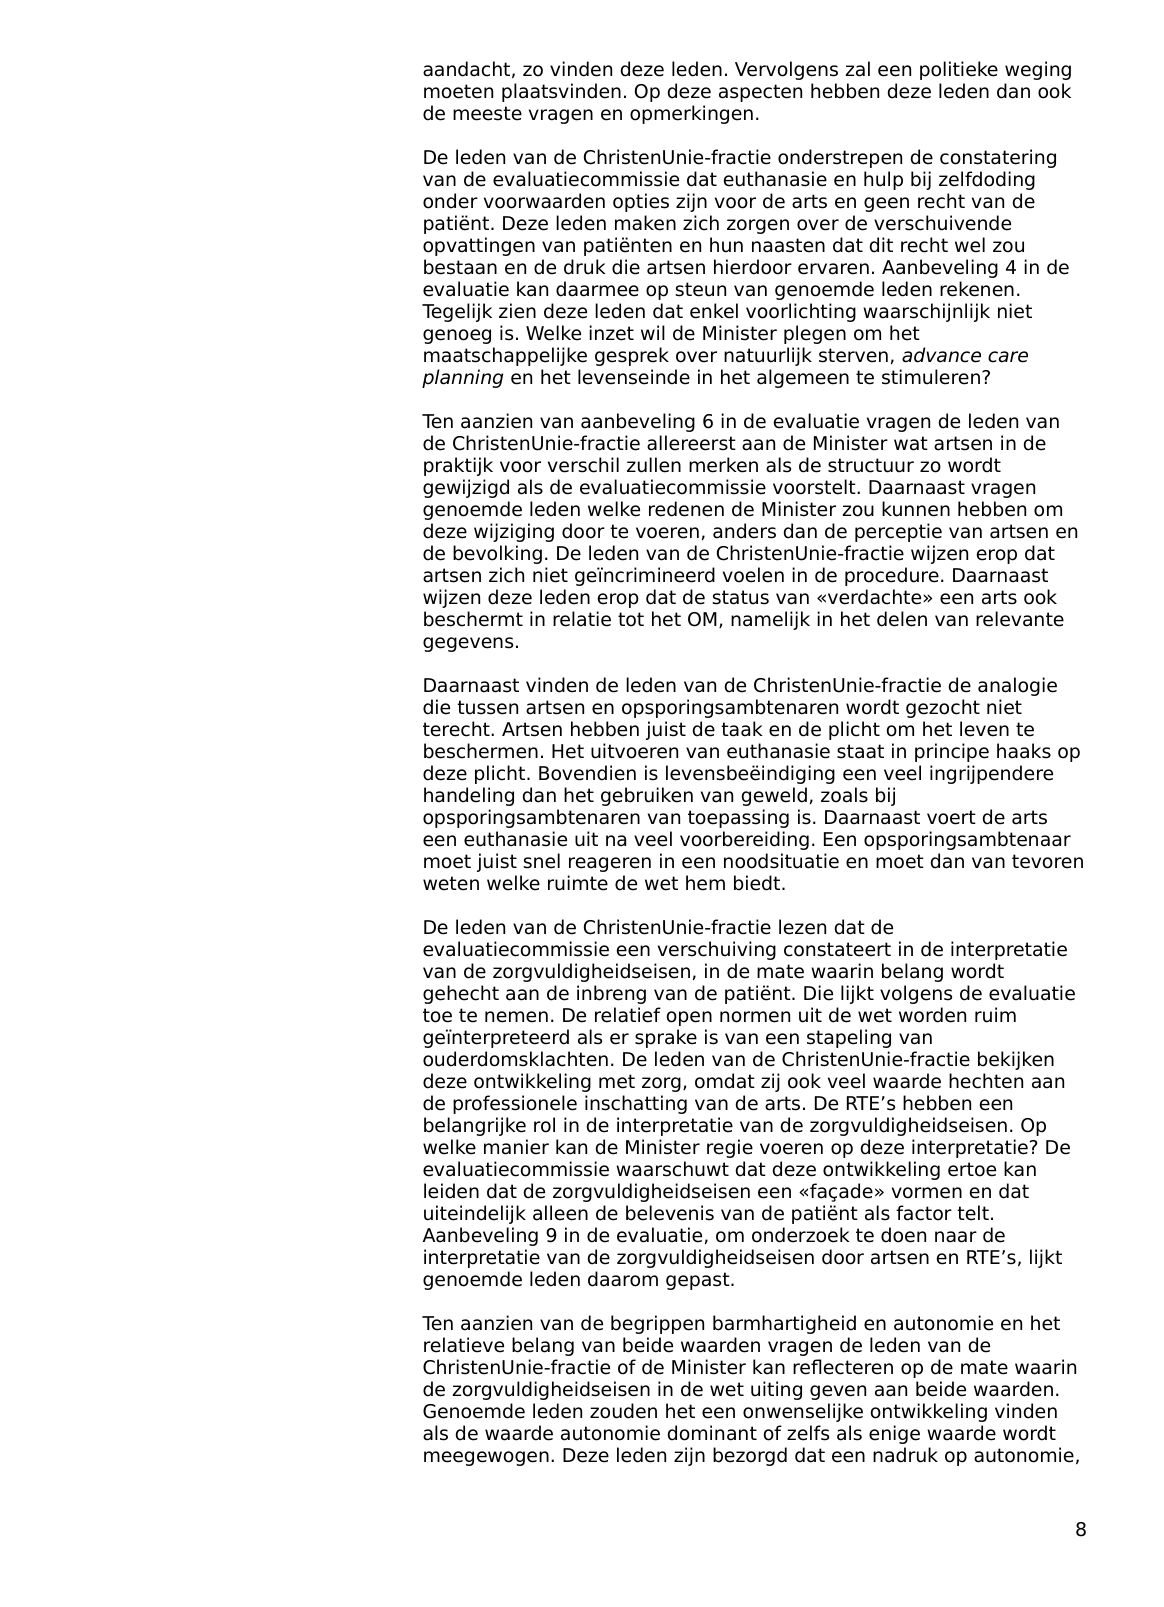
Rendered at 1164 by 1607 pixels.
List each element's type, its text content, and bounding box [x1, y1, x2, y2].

text De leden van de ChristenUnie-fractie lezen dat de evaluatiecommissie een verschuiving constateert in de interpretatie van de zorgvuldigheidseisen, in de mate waarin belang wordt gehecht aan de inbreng van de patiënt. Die lijkt volgens de evaluatie toe te nemen. De relatief open normen uit de wet worden ruim geïnterpreteerd als er sprake is van een stapeling van ouderdomsklachten. De leden van de ChristenUnie-fractie bekijken deze ontwikkeling met zorg, omdat zij ook veel waarde hechten aan de professionele inschatting van de arts. De RTE’s hebben een belangrijke rol in de interpretatie van de zorgvuldigheidseisen. Op welke manier kan de Minister regie voeren op deze interpretatie? De evaluatiecommissie waarschuwt dat deze ontwikkeling ertoe kan leiden dat de zorgvuldigheidseisen een «façade» vormen en dat uiteindelijk alleen de belevenis van de patiënt als factor telt. Aanbeveling 9 in de evaluatie, om onderzoek te doen naar de interpretatie van de zorgvuldigheidseisen door artsen en RTE’s, lijkt genoemde leden daarom gepast. [422, 917, 1087, 1291]
text aandacht, zo vinden deze leden. Vervolgens zal een politieke weging moeten plaatsvinden. Op deze aspecten hebben deze leden dan ook de meeste vragen en opmerkingen. [422, 59, 1087, 125]
text De leden van de ChristenUnie-fractie onderstrepen de constatering van de evaluatiecommissie dat euthanasie en hulp bij zelfdoding onder voorwaarden opties zijn voor de arts en geen recht van de patiënt. Deze leden maken zich zorgen over de verschuivende opvattingen van patiënten en hun naasten dat dit recht wel zou bestaan en de druk die artsen hierdoor ervaren. Aanbeveling 4 in de evaluatie kan daarmee op steun van genoemde leden rekenen. Tegelijk zien deze leden dat enkel voorlichting waarschijnlijk niet genoeg is. Welke inzet wil de Minister plegen om het maatschappelijke gesprek over natuurlijk sterven, advance care planning en het levenseinde in het algemeen te stimuleren? [422, 147, 1087, 389]
text Ten aanzien van aanbeveling 6 in de evaluatie vragen de leden van de ChristenUnie-fractie allereerst aan de Minister wat artsen in de praktijk voor verschil zullen merken als de structuur zo wordt gewijzigd als de evaluatiecommissie voorstelt. Daarnaast vragen genoemde leden welke redenen de Minister zou kunnen hebben om deze wijziging door te voeren, anders dan de perceptie van artsen en de bevolking. De leden van de ChristenUnie-fractie wijzen erop dat artsen zich niet geïncrimineerd voelen in de procedure. Daarnaast wijzen deze leden erop dat de status van «verdachte» een arts ook beschermt in relatie tot het OM, namelijk in het delen van relevante gegevens. [422, 411, 1087, 653]
text Daarnaast vinden de leden van de ChristenUnie-fractie de analogie die tussen artsen en opsporingsambtenaren wordt gezocht niet terecht. Artsen hebben juist de taak en de plicht om het leven te beschermen. Het uitvoeren van euthanasie staat in principe haaks op deze plicht. Bovendien is levensbeëindiging een veel ingrijpendere handeling dan het gebruiken van geweld, zoals bij opsporingsambtenaren van toepassing is. Daarnaast voert de arts een euthanasie uit na veel voorbereiding. Een opsporingsambtenaar moet juist snel reageren in een noodsituatie en moet dan van tevoren weten welke ruimte de wet hem biedt. [422, 675, 1087, 895]
text Ten aanzien van de begrippen barmhartigheid en autonomie en het relatieve belang van beide waarden vragen de leden van de ChristenUnie-fractie of de Minister kan reflecteren op de mate waarin de zorgvuldigheidseisen in de wet uiting geven aan beide waarden. Genoemde leden zouden het een onwenselijke ontwikkeling vinden als de waarde autonomie dominant of zelfs als enige waarde wordt meegewogen. Deze leden zijn bezorgd dat een nadruk op autonomie, [422, 1313, 1087, 1467]
